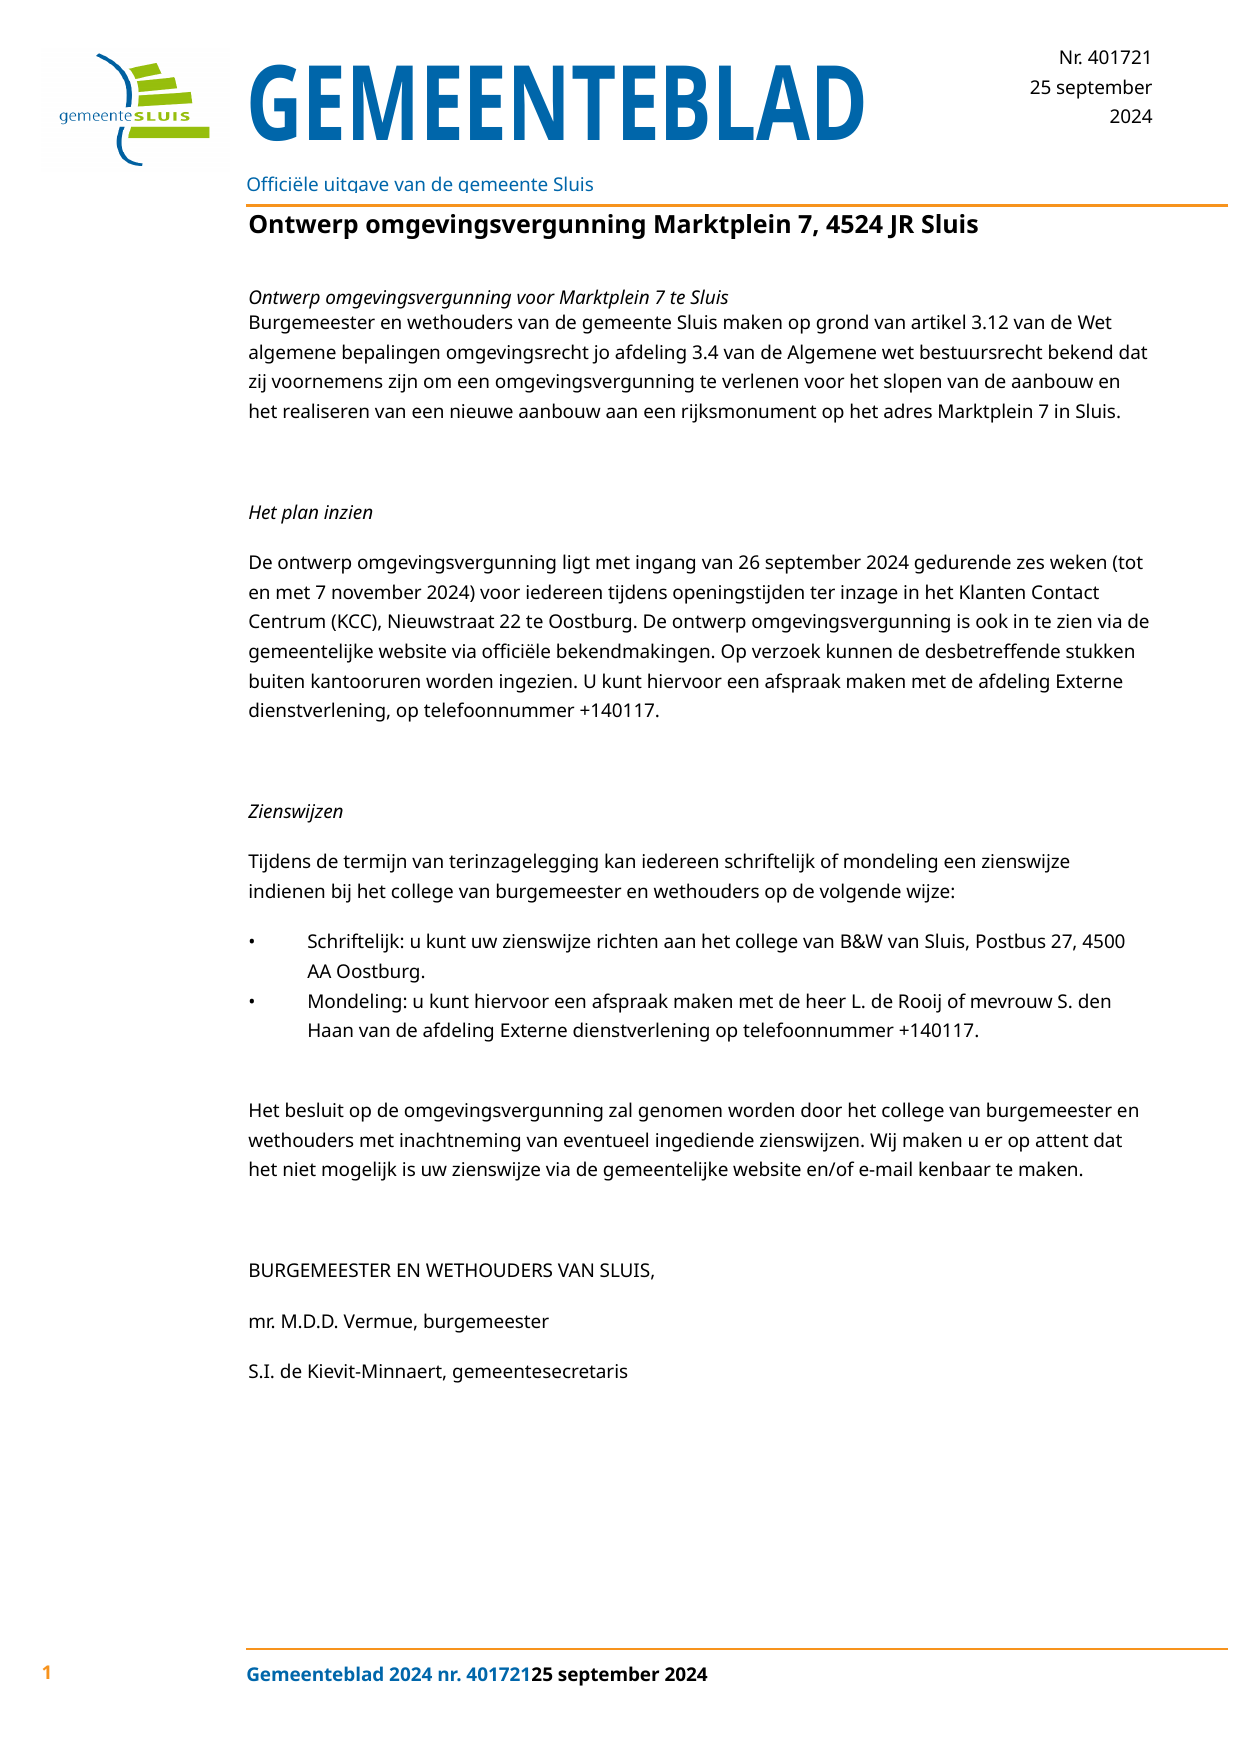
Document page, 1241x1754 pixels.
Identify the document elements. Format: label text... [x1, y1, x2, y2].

text De ontwerp omgevingsvergunning ligt met ingang van 26 september 2024 gedurende zes weken (tot en met 7 november 2024) voor iedereen tijdens openingstijden ter inzage in het Klanten Contact Centrum (KCC), Nieuwstraat 22 te Oostburg. De ontwerp omgevingsvergunning is ook in te zien via de gemeentelijke website via officiële bekendmakingen. Op verzoek kunnen de desbetreffende stukken buiten kantooruren worden ingezien. U kunt hiervoor een afspraak maken met de afdeling Externe dienstverlening, op telefoonnummer +140117. [248, 549, 1152, 723]
text S.I. de Kievit-Minnaert, gemeentesecretaris [248, 1358, 1152, 1384]
picture [41, 47, 231, 172]
list Mondeling: u kunt hiervoor een afspraak maken met de heer L. de Rooij of mevrouw S. den Haan van de afdeling Externe dienstverlening op telefoonnummer +140117. [248, 988, 1152, 1043]
text Het besluit op de omgevingsvergunning zal genomen worden door het college van burgemeester en wethouders met inachtneming van eventueel ingediende zienswijzen. Wij maken u er op attent dat het niet mogelijk is uw zienswijze via de gemeentelijke website en/of e-mail kenbaar te maken. [248, 1097, 1152, 1182]
text mr. M.D.D. Vermue, burgemeester [248, 1308, 1152, 1334]
text Burgemeester en wethouders van de gemeente Sluis maken op grond van artikel 3.12 van de Wet algemene bepalingen omgevingsrecht jo afdeling 3.4 van de Algemene wet bestuursrecht bekend dat zij voornemens zijn om een omgevingsvergunning te verlenen voor het slopen van de aanbouw en het realiseren van een nieuwe aanbouw aan een rijksmonument op het adres Marktplein 7 in Sluis. [248, 309, 1152, 424]
text Het plan inzien [248, 499, 1152, 525]
list Schriftelijk: u kunt uw zienswijze richten aan het college van B&W van Sluis, Postbus 27, 4500 AA Oostburg. [248, 929, 1152, 984]
text BURGEMEESTER EN WETHOUDERS VAN SLUIS, [248, 1257, 1152, 1283]
text Zienswijzen [248, 798, 1152, 824]
text Tijdens de termijn van terinzagelegging kan iedereen schriftelijk of mondeling een zienswijze indienen bij het college van burgemeester en wethouders op de volgende wijze: [248, 849, 1152, 904]
text Ontwerp omgevingsvergunning voor Marktplein 7 te Sluis [248, 284, 1152, 309]
text Ontwerp omgevingsvergunning Marktplein 7, 4524 JR Sluis [248, 207, 1152, 241]
